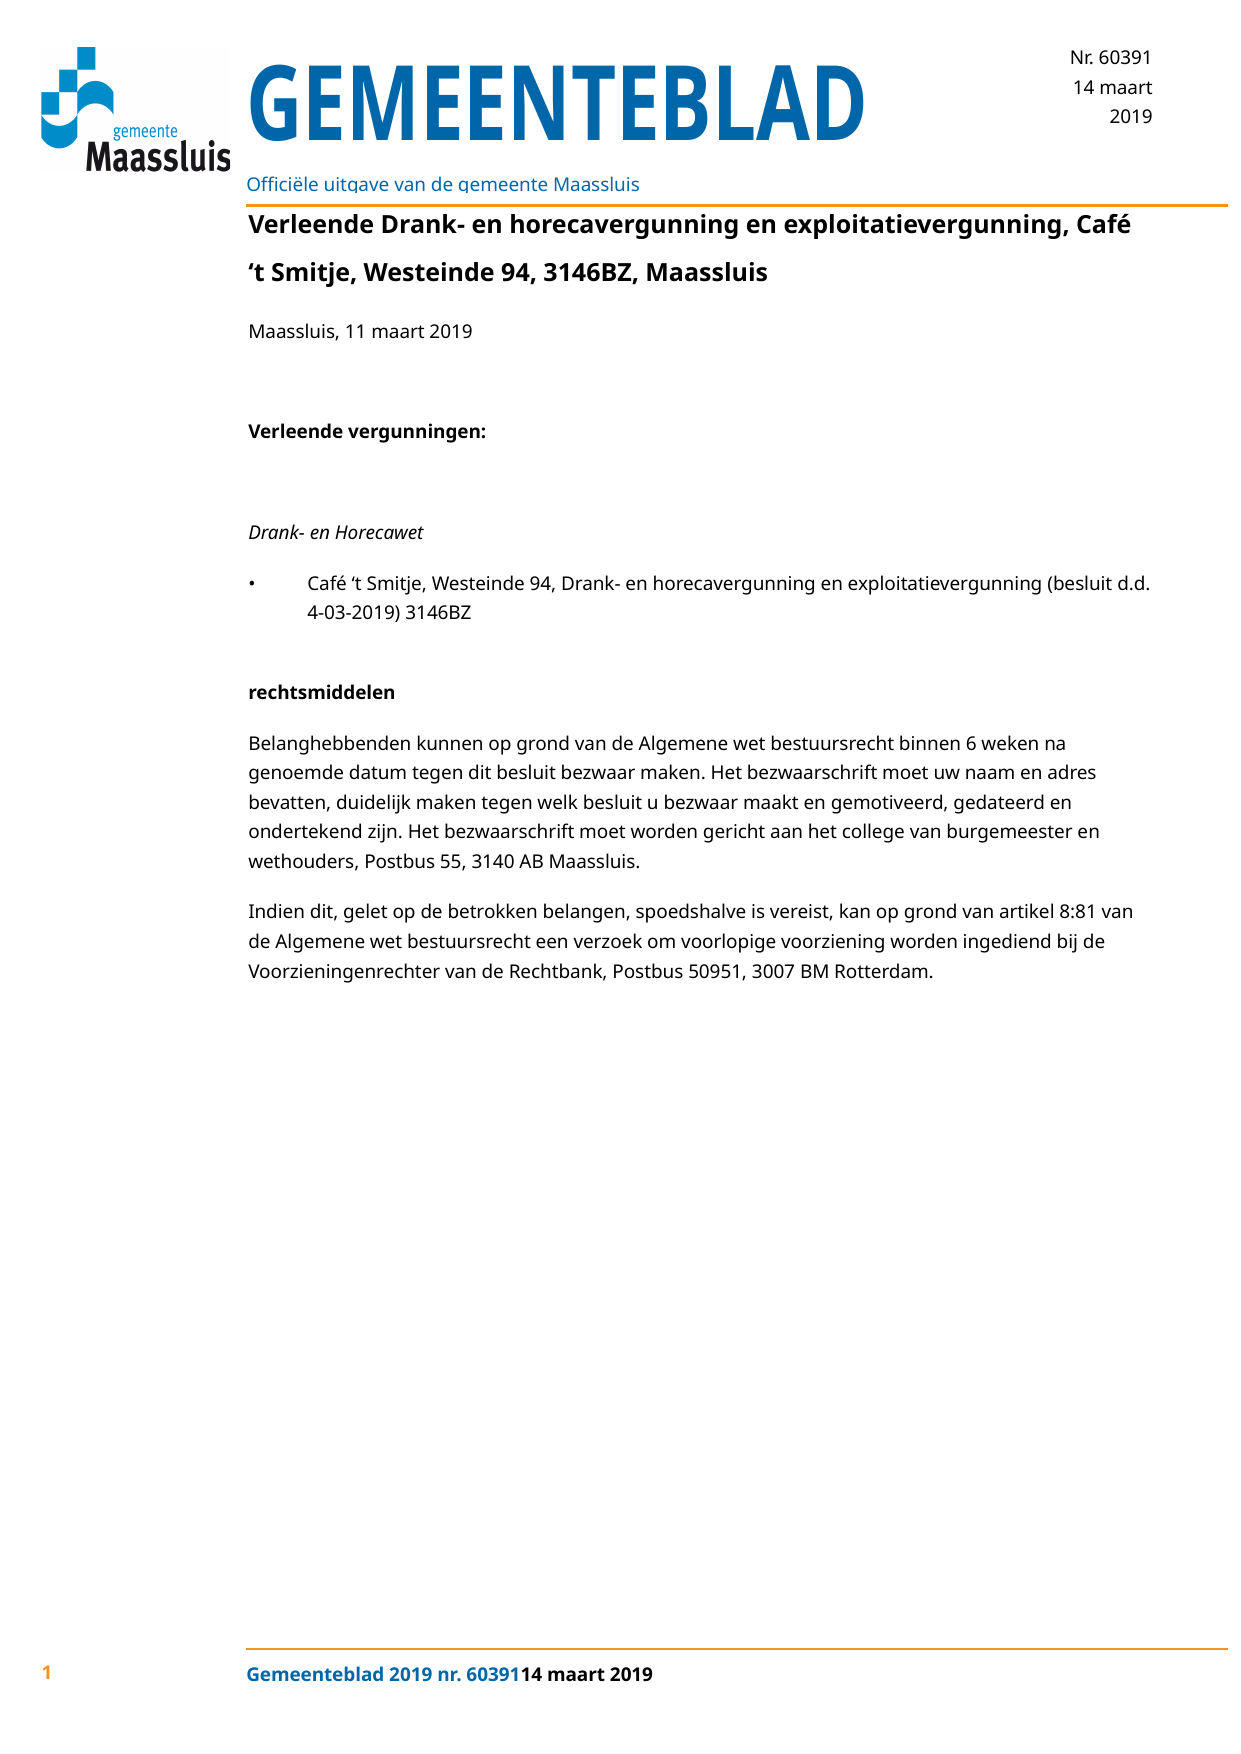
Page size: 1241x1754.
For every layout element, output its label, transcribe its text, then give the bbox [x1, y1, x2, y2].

text Verleende vergunningen: [248, 419, 1152, 444]
text Indien dit, gelet op de betrokken belangen, spoedshalve is vereist, kan op grond van artikel 8:81 van de Algemene wet bestuursrecht een verzoek om voorlopige voorziening worden ingediend bij de Voorzieningenrechter van de Rechtbank, Postbus 50951, 3007 BM Rotterdam. [248, 899, 1152, 984]
text Belanghebbenden kunnen op grond van de Algemene wet bestuursrecht binnen 6 weken na genoemde datum tegen dit besluit bezwaar maken. Het bezwaarschrift moet uw naam en adres bevatten, duidelijk maken tegen welk besluit u bezwaar maakt en gemotiveerd, gedateerd en ondertekend zijn. Het bezwaarschrift moet worden gericht aan het college van burgemeester en wethouders, Postbus 55, 3140 AB Maassluis. [248, 730, 1152, 874]
list Café ‘t Smitje, Westeinde 94, Drank- en horecavergunning en exploitatievergunning (besluit d.d. 4-03-2019) 3146BZ [248, 570, 1152, 625]
text Drank- en Horecawet [248, 519, 1152, 545]
text Verleende Drank- en horecavergunning en exploitatievergunning, Café ‘t Smitje, Westeinde 94, 3146BZ, Maassluis [248, 207, 1152, 288]
picture [41, 47, 231, 172]
text rechtsmiddelen [248, 679, 1152, 705]
picture [41, 47, 77, 92]
text Maassluis, 11 maart 2019 [248, 318, 1152, 344]
